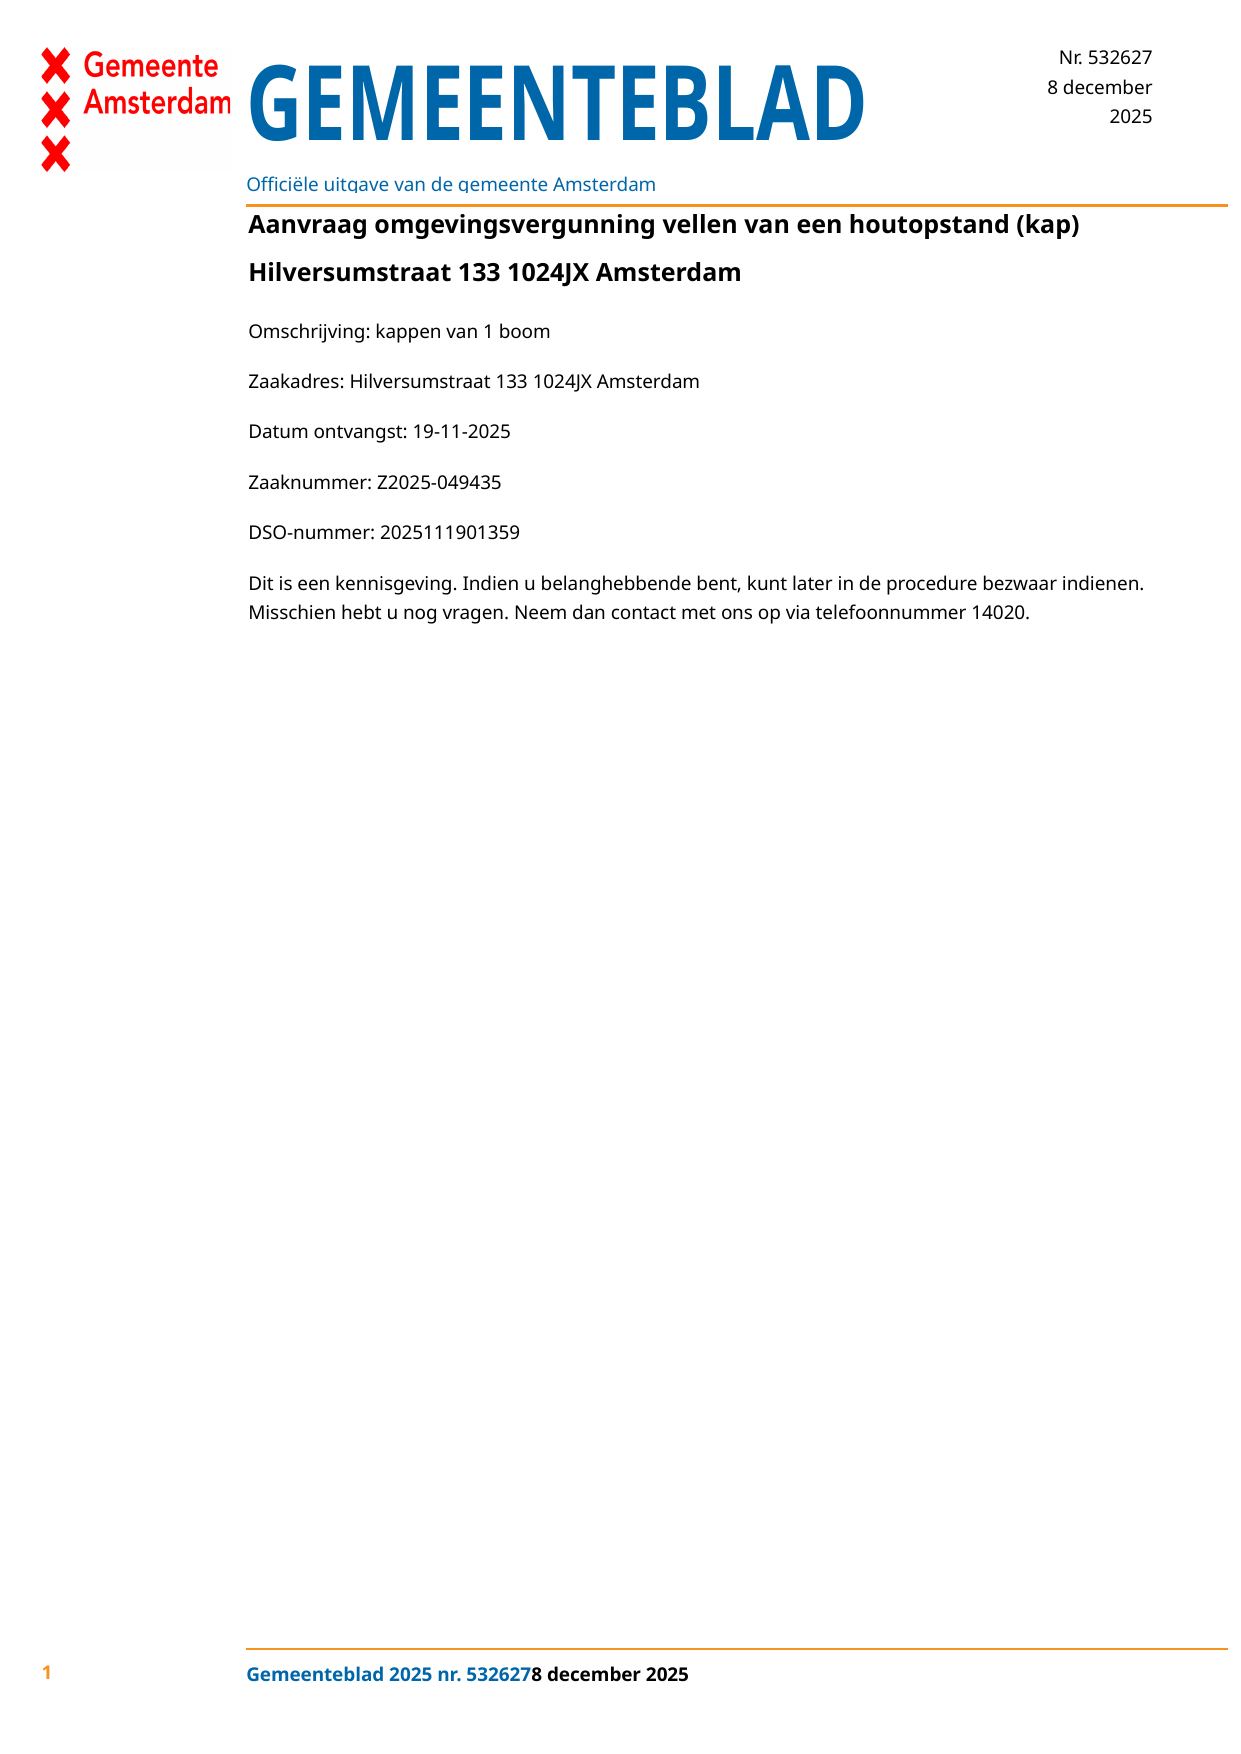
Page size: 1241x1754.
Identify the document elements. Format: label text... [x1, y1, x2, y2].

text Datum ontvangst: 19-11-2025 [248, 419, 1152, 444]
text Zaakadres: Hilversumstraat 133 1024JX Amsterdam [248, 368, 1152, 394]
text Omschrijving: kappen van 1 boom [248, 318, 1152, 344]
text Aanvraag omgevingsvergunning vellen van een houtopstand (kap) Hilversumstraat 133 1024JX Amsterdam [248, 207, 1152, 288]
text DSO-nummer: 2025111901359 [248, 519, 1152, 545]
text Dit is een kennisgeving. Indien u belanghebbende bent, kunt later in de procedure bezwaar indienen. Misschien hebt u nog vragen. Neem dan contact met ons op via telefoonnummer 14020. [248, 570, 1152, 625]
text Zaaknummer: Z2025-049435 [248, 469, 1152, 495]
picture [41, 47, 231, 172]
